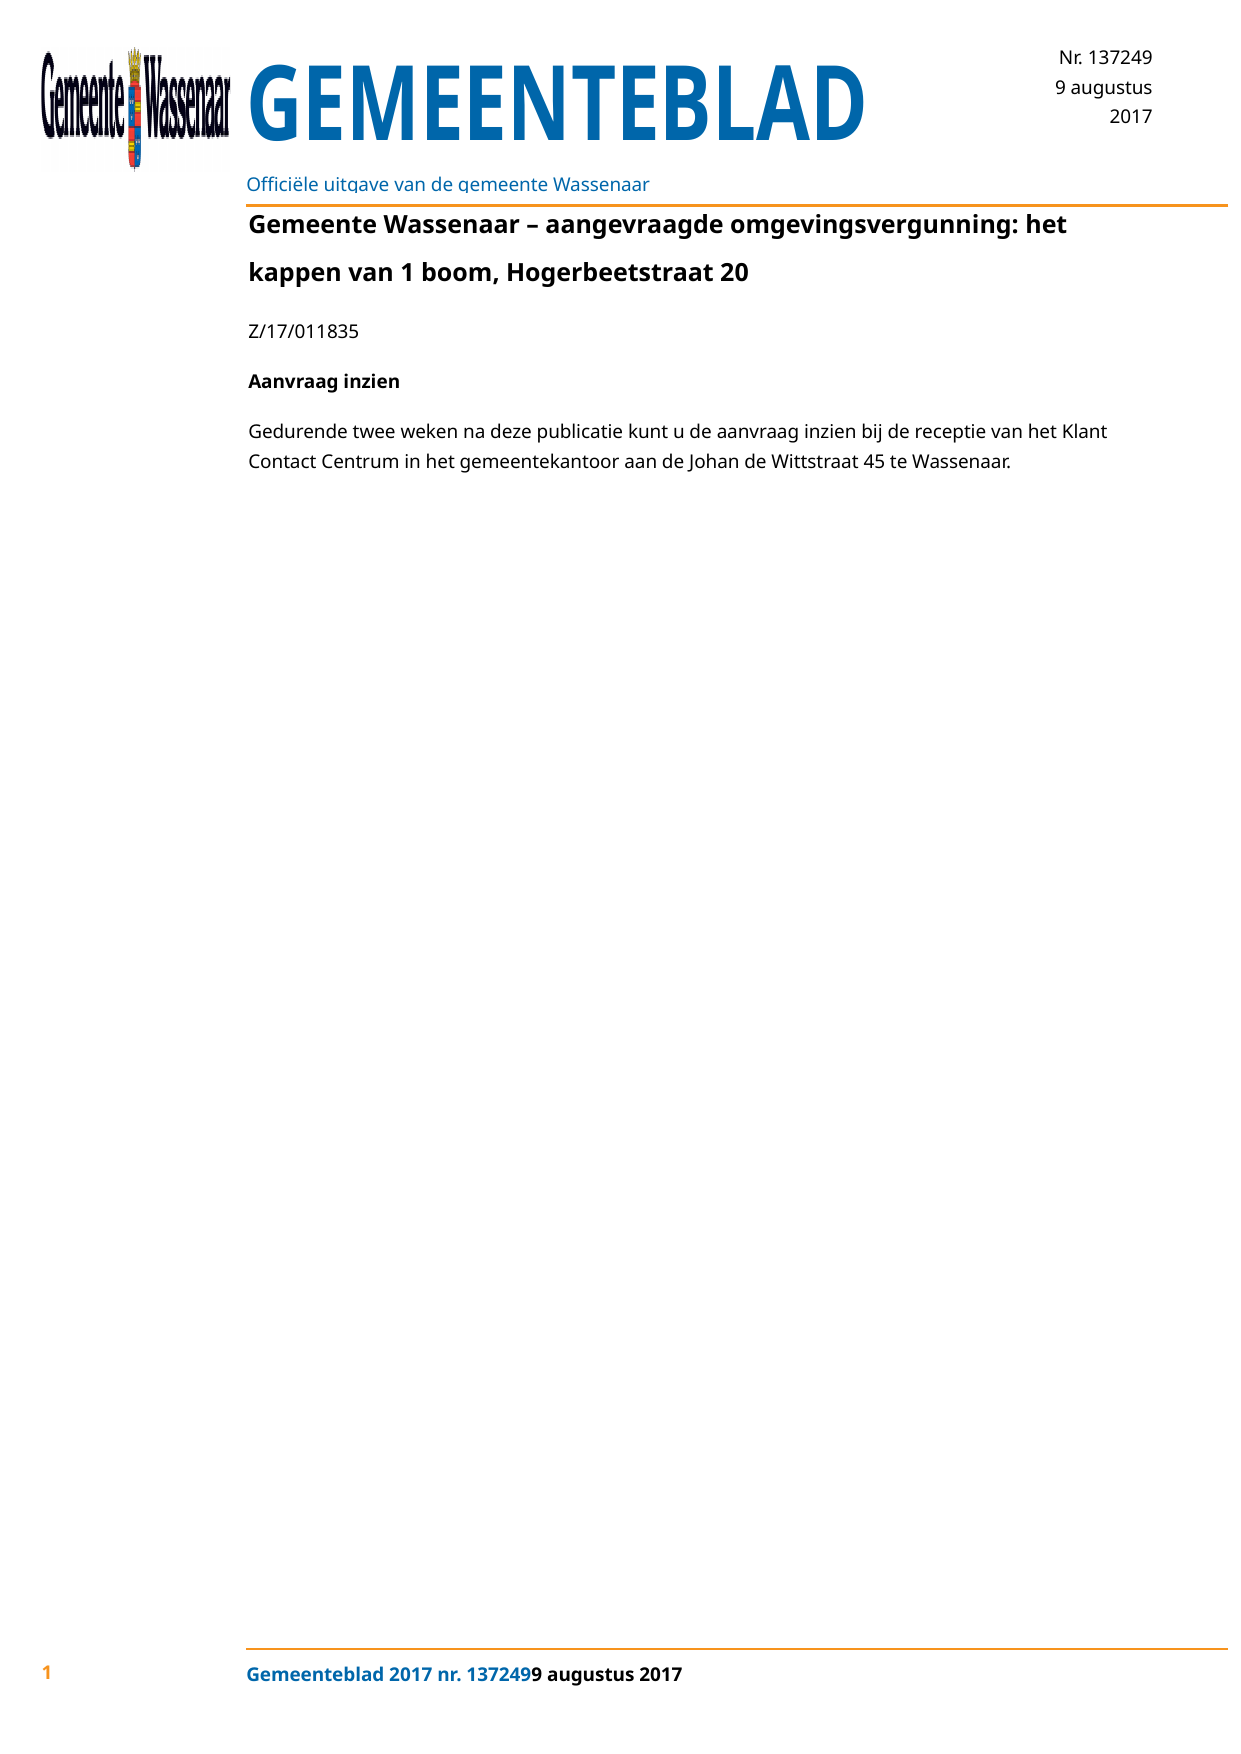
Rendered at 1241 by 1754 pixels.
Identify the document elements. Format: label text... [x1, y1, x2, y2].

text Z/17/011835 [248, 318, 1152, 344]
text Gemeente Wassenaar – aangevraagde omgevingsvergunning: het kappen van 1 boom, Hogerbeetstraat 20 [248, 207, 1152, 288]
text Gedurende twee weken na deze publicatie kunt u de aanvraag inzien bij de receptie van het Klant Contact Centrum in het gemeentekantoor aan de Johan de Wittstraat 45 te Wassenaar. [248, 419, 1152, 474]
text Aanvraag inzien [248, 368, 1152, 394]
picture [41, 47, 231, 172]
